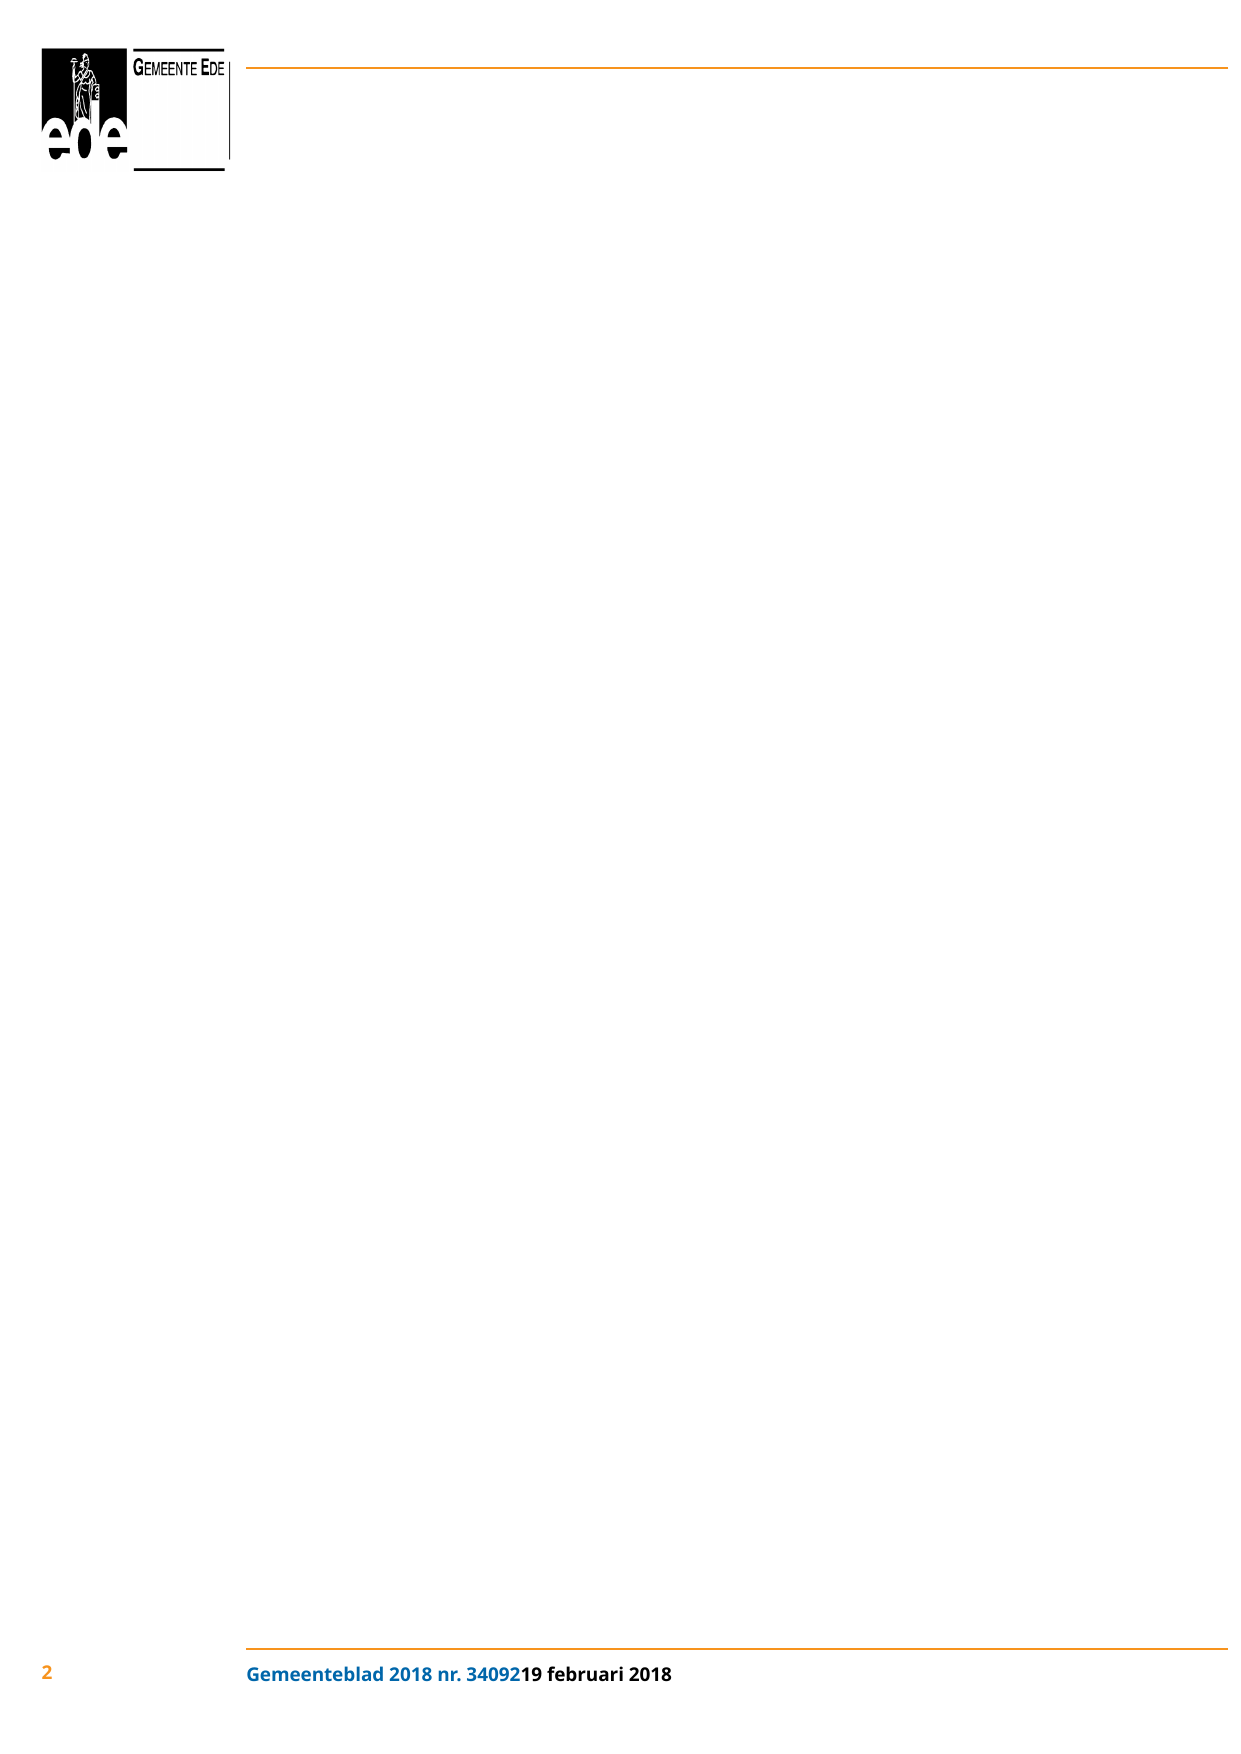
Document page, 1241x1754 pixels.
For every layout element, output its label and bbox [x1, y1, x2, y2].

picture [41, 47, 231, 172]
